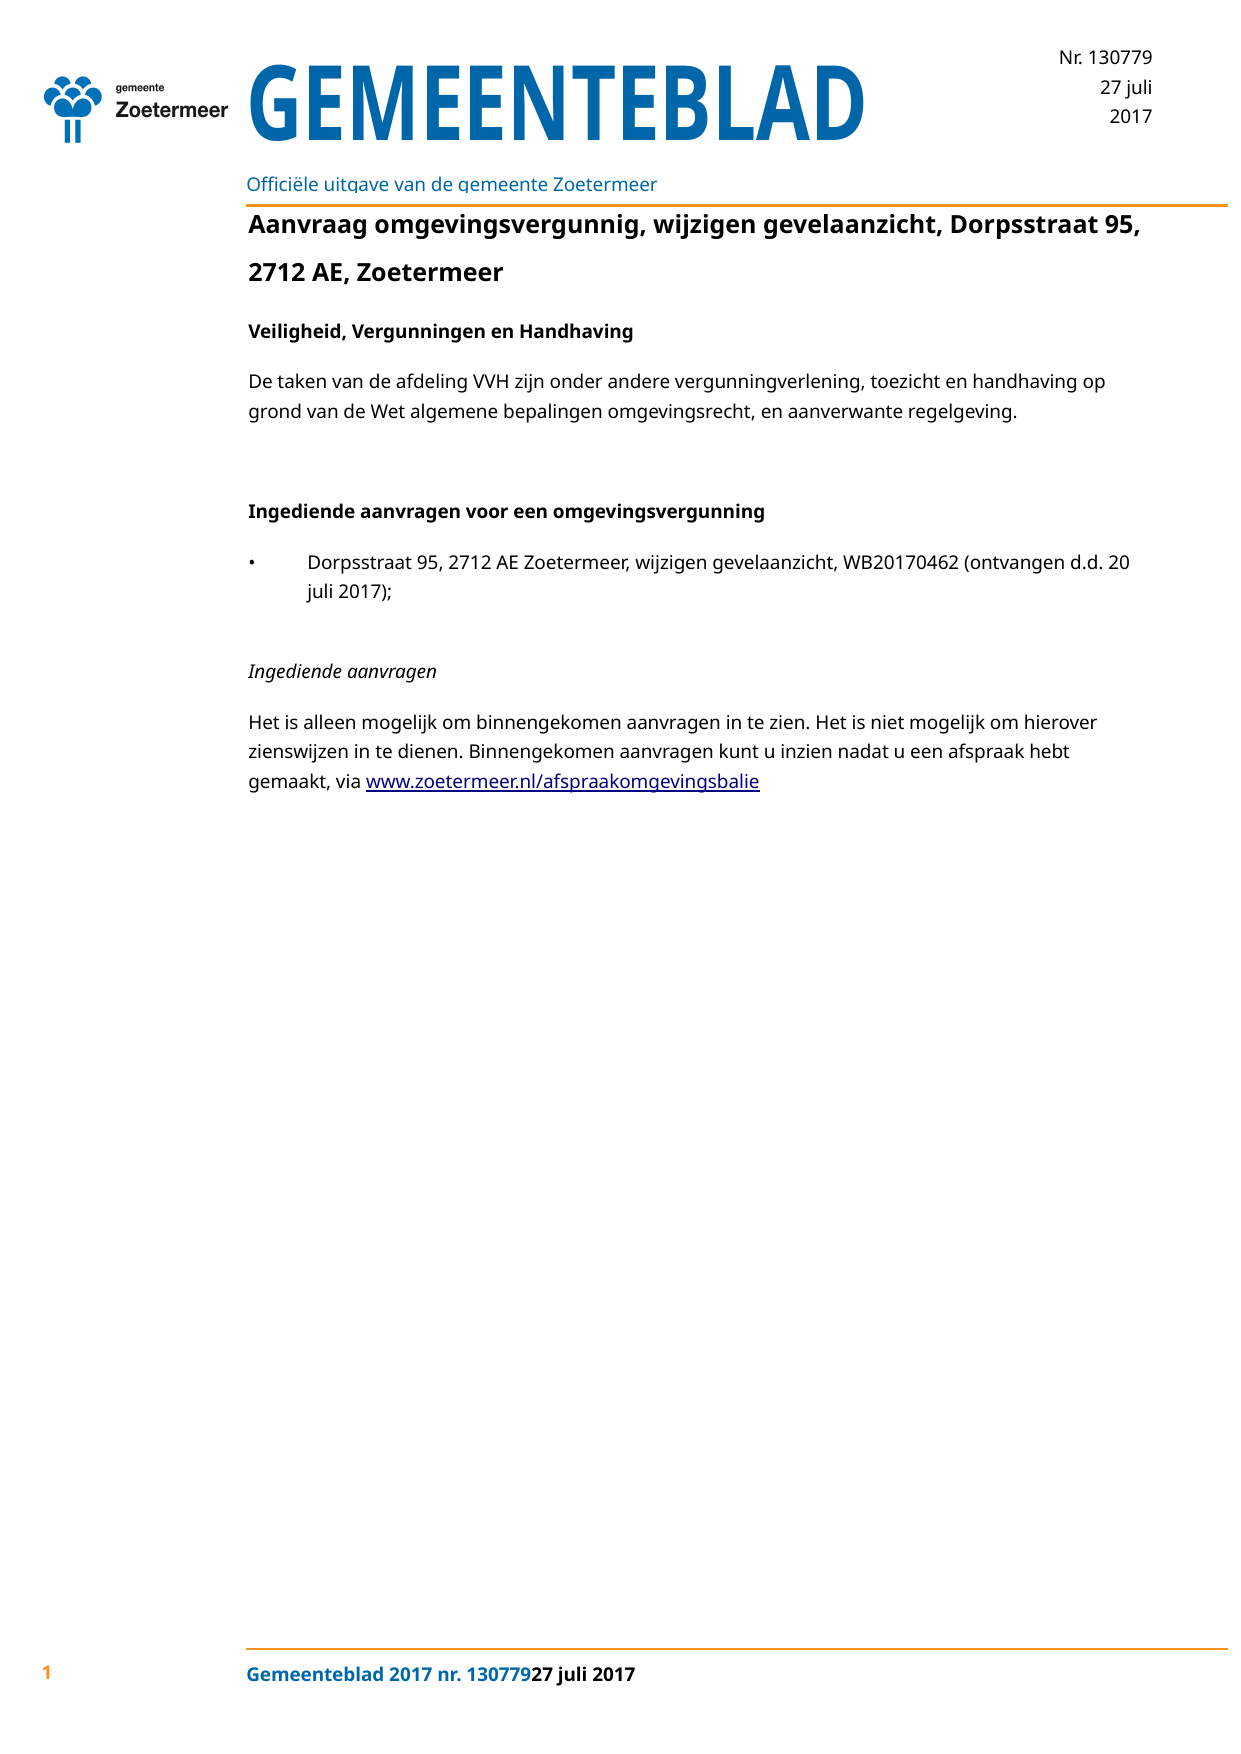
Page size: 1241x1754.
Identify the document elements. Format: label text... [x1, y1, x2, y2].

text Veiligheid, Vergunningen en Handhaving [248, 318, 1152, 344]
text Ingediende aanvragen voor een omgevingsvergunning [248, 499, 1152, 524]
list Dorpsstraat 95, 2712 AE Zoetermeer, wijzigen gevelaanzicht, WB20170462 (ontvangen d.d. 20 juli 2017); [248, 549, 1152, 604]
text Aanvraag omgevingsvergunnig, wijzigen gevelaanzicht, Dorpsstraat 95, 2712 AE, Zoetermeer [248, 207, 1152, 288]
text De taken van de afdeling VVH zijn onder andere vergunningverlening, toezicht en handhaving op grond van de Wet algemene bepalingen omgevingsrecht, en aanverwante regelgeving. [248, 368, 1152, 424]
text Het is alleen mogelijk om binnengekomen aanvragen in te zien. Het is niet mogelijk om hierover zienswijzen in te dienen. Binnengekomen aanvragen kunt u inzien nadat u een afspraak hebt gemaakt, via www.zoetermeer.nl/afspraakomgevingsbalie [248, 709, 1152, 794]
text Ingediende aanvragen [248, 659, 1152, 684]
picture [41, 47, 231, 172]
